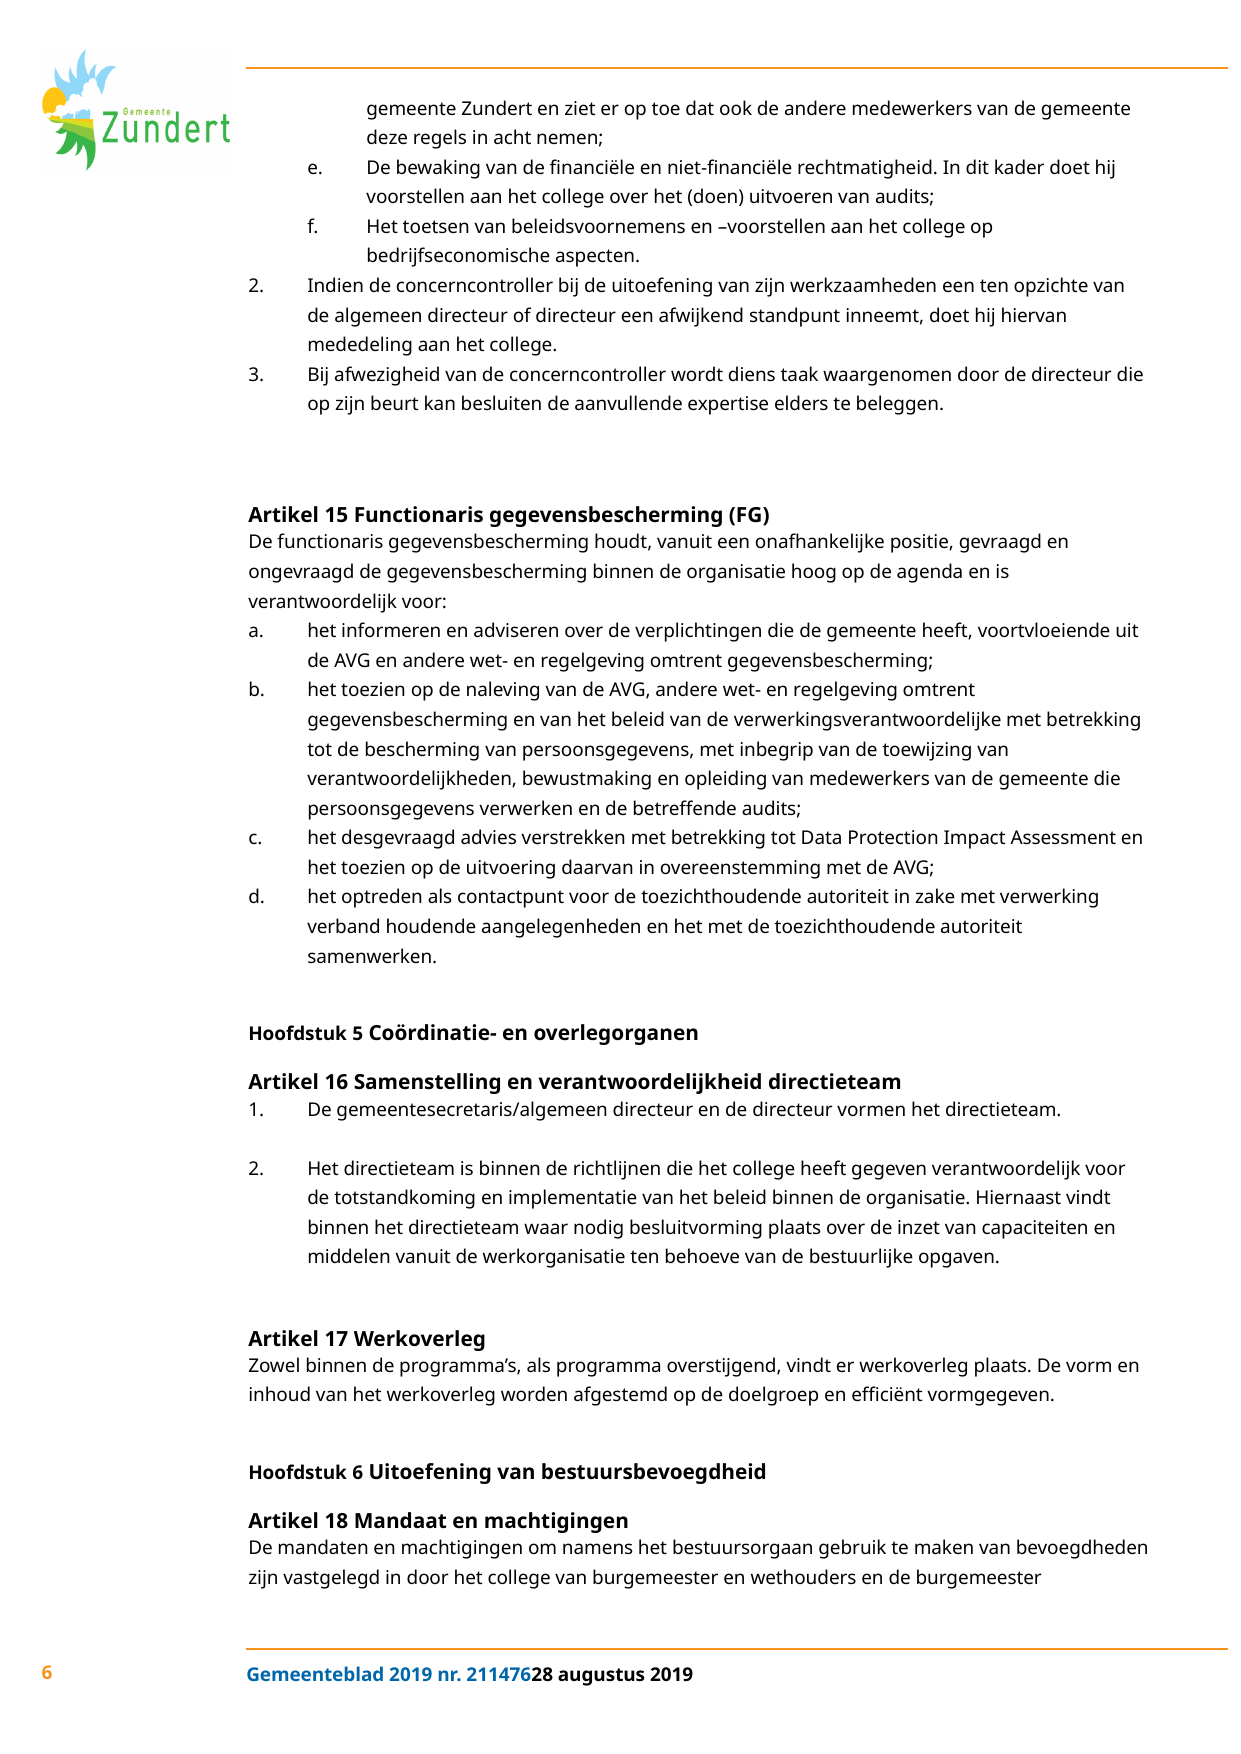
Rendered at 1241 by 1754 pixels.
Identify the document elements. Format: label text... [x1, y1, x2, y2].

text Artikel 15 Functionaris gegevensbescherming (FG) [248, 500, 1152, 529]
list het toezien op de naleving van de AVG, andere wet- en regelgeving omtrent gegevensbescherming en van het beleid van de verwerkingsverantwoordelijke met betrekking tot de bescherming van persoonsgegevens, met inbegrip van de toewijzing van verantwoordelijkheden, bewustmaking en opleiding van medewerkers van de gemeente die persoonsgegevens verwerken en de betreffende audits; [248, 677, 1152, 821]
text De functionaris gegevensbescherming houdt, vanuit een onafhankelijke positie, gevraagd en ongevraagd de gegevensbescherming binnen de organisatie hoog op de agenda en is verantwoordelijk voor: [248, 529, 1152, 613]
text Artikel 17 Werkoverleg [248, 1324, 1152, 1352]
list Het directieteam is binnen de richtlijnen die het college heeft gegeven verantwoordelijk voor de totstandkoming en implementatie van het beleid binnen de organisatie. Hiernaast vindt binnen het directieteam waar nodig besluitvorming plaats over de inzet van capaciteiten en middelen vanuit de werkorganisatie ten behoeve van de bestuurlijke opgaven. [248, 1155, 1152, 1269]
list Indien de concerncontroller bij de uitoefening van zijn werkzaamheden een ten opzichte van de algemeen directeur of directeur een afwijkend standpunt inneemt, doet hij hiervan mededeling aan het college. [248, 272, 1152, 357]
list het optreden als contactpunt voor de toezichthoudende autoriteit in zake met verwerking verband houdende aangelegenheden en het met de toezichthoudende autoriteit samenwerken. [248, 884, 1152, 968]
list het informeren en adviseren over de verplichtingen die de gemeente heeft, voortvloeiende uit de AVG en andere wet- en regelgeving omtrent gegevensbescherming; [248, 617, 1152, 673]
text Artikel 16 Samenstelling en verantwoordelijkheid directieteam [248, 1067, 1152, 1096]
list De gemeentesecretaris/algemeen directeur en de directeur vormen het directieteam. [248, 1096, 1152, 1121]
list Bij afwezigheid van de concerncontroller wordt diens taak waargenomen door de directeur die op zijn beurt kan besluiten de aanvullende expertise elders te beleggen. [248, 361, 1152, 416]
list het desgevraagd advies verstrekken met betrekking tot Data Protection Impact Assessment en het toezien op de uitvoering daarvan in overeenstemming met de AVG; [248, 824, 1152, 880]
text De mandaten en machtigingen om namens het bestuursorgaan gebruik te maken van bevoegdheden zijn vastgelegd in door het college van burgemeester en wethouders en de burgemeester [248, 1534, 1152, 1590]
picture [41, 47, 231, 172]
text Hoofdstuk 5 Coördinatie- en overlegorganen [248, 1018, 1152, 1046]
text Zowel binnen de programma’s, als programma overstijgend, vindt er werkoverleg plaats. De vorm en inhoud van het werkoverleg worden afgestemd op de doelgroep en efficiënt vormgegeven. [248, 1352, 1152, 1407]
list gemeente Zundert en ziet er op toe dat ook de andere medewerkers van de gemeente deze regels in acht nemen; [307, 95, 1152, 150]
text Hoofdstuk 6 Uitoefening van bestuursbevoegdheid [248, 1457, 1152, 1485]
text Artikel 18 Mandaat en machtigingen [248, 1506, 1152, 1534]
list Het toetsen van beleidsvoornemens en –voorstellen aan het college op bedrijfseconomische aspecten. [307, 213, 1152, 268]
list De bewaking van de financiële en niet-financiële rechtmatigheid. In dit kader doet hij voorstellen aan het college over het (doen) uitvoeren van audits; [307, 154, 1152, 209]
